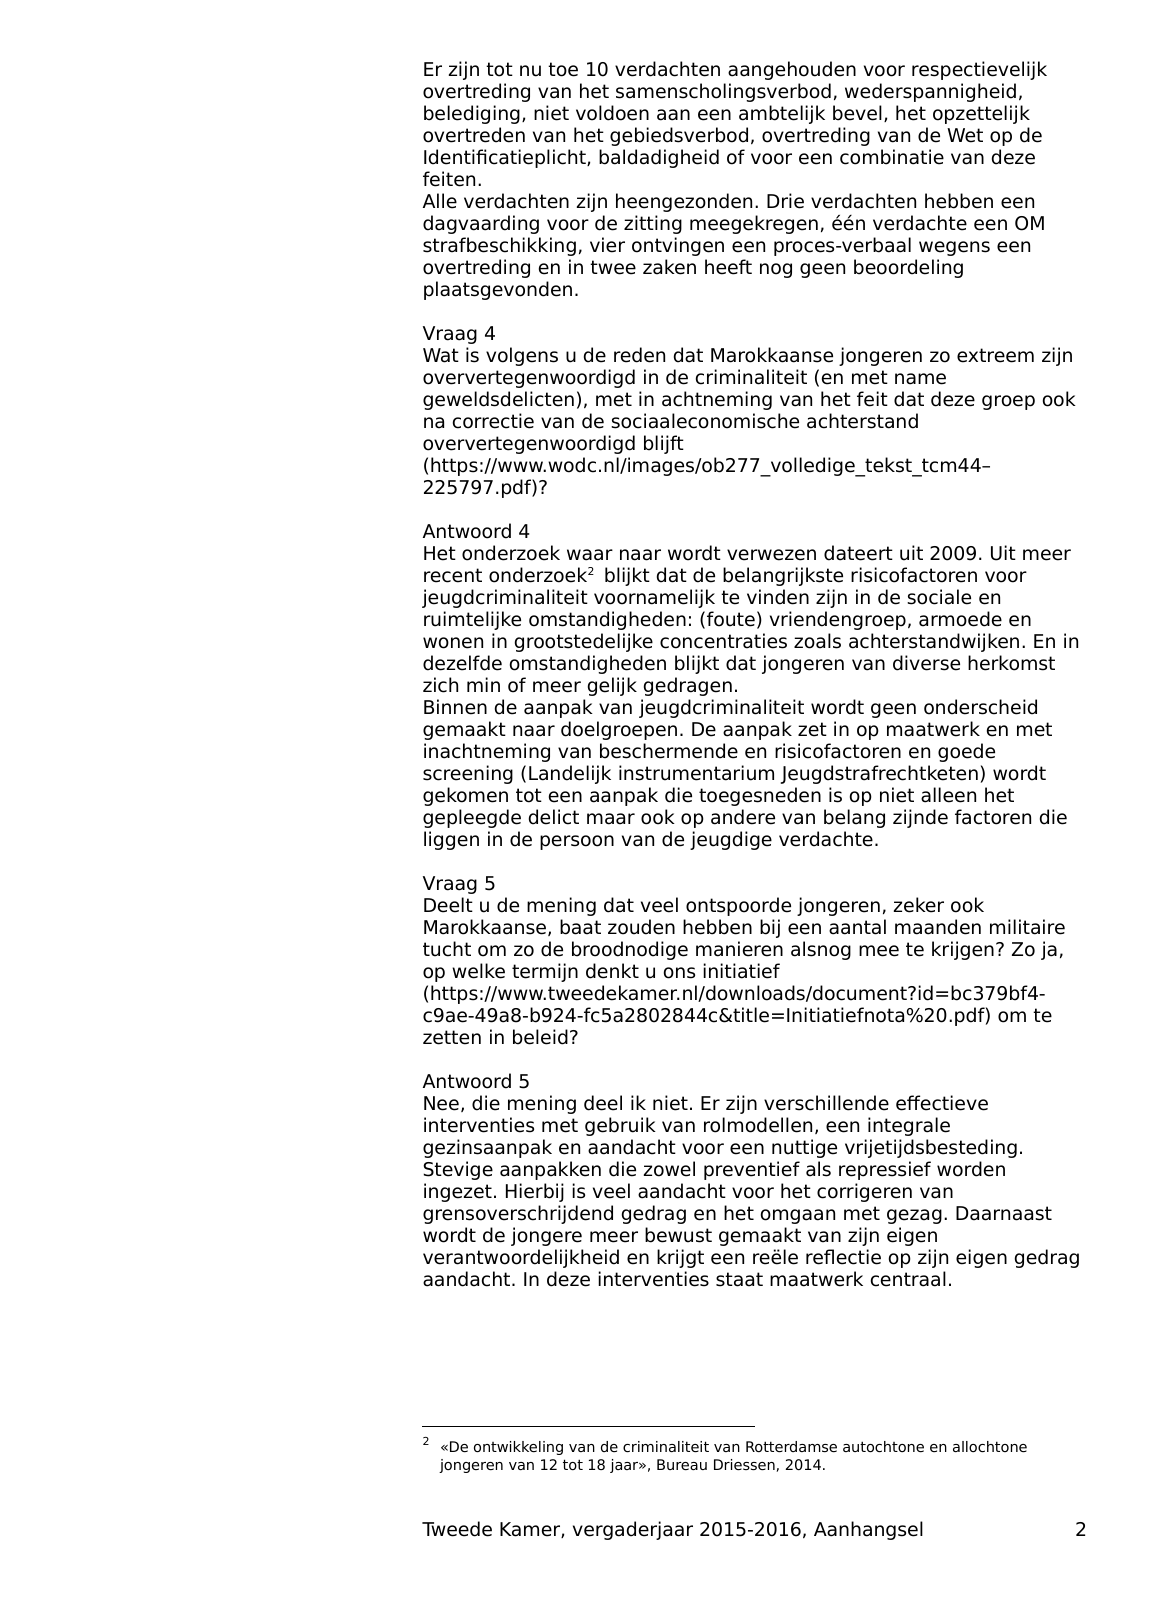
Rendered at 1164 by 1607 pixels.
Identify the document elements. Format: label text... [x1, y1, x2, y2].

text Antwoord 5 [422, 1071, 1087, 1093]
text Antwoord 4 [422, 521, 1087, 543]
text Het onderzoek waar naar wordt verwezen dateert uit 2009. Uit meer recent onderzoek blijkt dat de belangrijkste risicofactoren voor jeugdcriminaliteit voornamelijk te vinden zijn in de sociale en ruimtelijke omstandigheden: (foute) vriendengroep, armoede en wonen in grootstedelijke concentraties zoals achterstandwijken. En in dezelfde omstandigheden blijkt dat jongeren van diverse herkomst zich min of meer gelijk gedragen. [422, 543, 1087, 697]
text Nee, die mening deel ik niet. Er zijn verschillende effectieve interventies met gebruik van rolmodellen, een integrale gezinsaanpak en aandacht voor een nuttige vrijetijdsbesteding. Stevige aanpakken die zowel preventief als repressief worden ingezet. Hierbij is veel aandacht voor het corrigeren van grensoverschrijdend gedrag en het omgaan met gezag. Daarnaast wordt de jongere meer bewust gemaakt van zijn eigen verantwoordelijkheid en krijgt een reële reflectie op zijn eigen gedrag aandacht. In deze interventies staat maatwerk centraal. [422, 1093, 1087, 1291]
text Vraag 5 [422, 873, 1087, 895]
text Alle verdachten zijn heengezonden. Drie verdachten hebben een dagvaarding voor de zitting meegekregen, één verdachte een OM strafbeschikking, vier ontvingen een proces-verbaal wegens een overtreding en in twee zaken heeft nog geen beoordeling plaatsgevonden. [422, 191, 1087, 301]
text Wat is volgens u de reden dat Marokkaanse jongeren zo extreem zijn oververtegenwoordigd in de criminaliteit (en met name geweldsdelicten), met in achtneming van het feit dat deze groep ook na correctie van de sociaaleconomische achterstand oververtegenwoordigd blijft (https://www.wodc.nl/images/ob277_volledige_tekst_tcm44–225797.pdf)? [422, 345, 1087, 499]
text Vraag 4 [422, 323, 1087, 345]
text «De ontwikkeling van de criminaliteit van Rotterdamse autochtone en allochtone jongeren van 12 tot 18 jaar», Bureau Driessen, 2014. [422, 1435, 1087, 1474]
text Deelt u de mening dat veel ontspoorde jongeren, zeker ook Marokkaanse, baat zouden hebben bij een aantal maanden militaire tucht om zo de broodnodige manieren alsnog mee te krijgen? Zo ja, op welke termijn denkt u ons initiatief (https://www.tweedekamer.nl/downloads/document?id=bc379bf4-c9ae-49a8-b924-fc5a2802844c&title=Initiatiefnota%20.pdf) om te zetten in beleid? [422, 895, 1087, 1049]
text Binnen de aanpak van jeugdcriminaliteit wordt geen onderscheid gemaakt naar doelgroepen. De aanpak zet in op maatwerk en met inachtneming van beschermende en risicofactoren en goede screening (Landelijk instrumentarium Jeugdstrafrechtketen) wordt gekomen tot een aanpak die toegesneden is op niet alleen het gepleegde delict maar ook op andere van belang zijnde factoren die liggen in de persoon van de jeugdige verdachte. [422, 697, 1087, 851]
text Er zijn tot nu toe 10 verdachten aangehouden voor respectievelijk overtreding van het samenscholingsverbod, wederspannigheid, belediging, niet voldoen aan een ambtelijk bevel, het opzettelijk overtreden van het gebiedsverbod, overtreding van de Wet op de Identificatieplicht, baldadigheid of voor een combinatie van deze feiten. [422, 59, 1087, 191]
